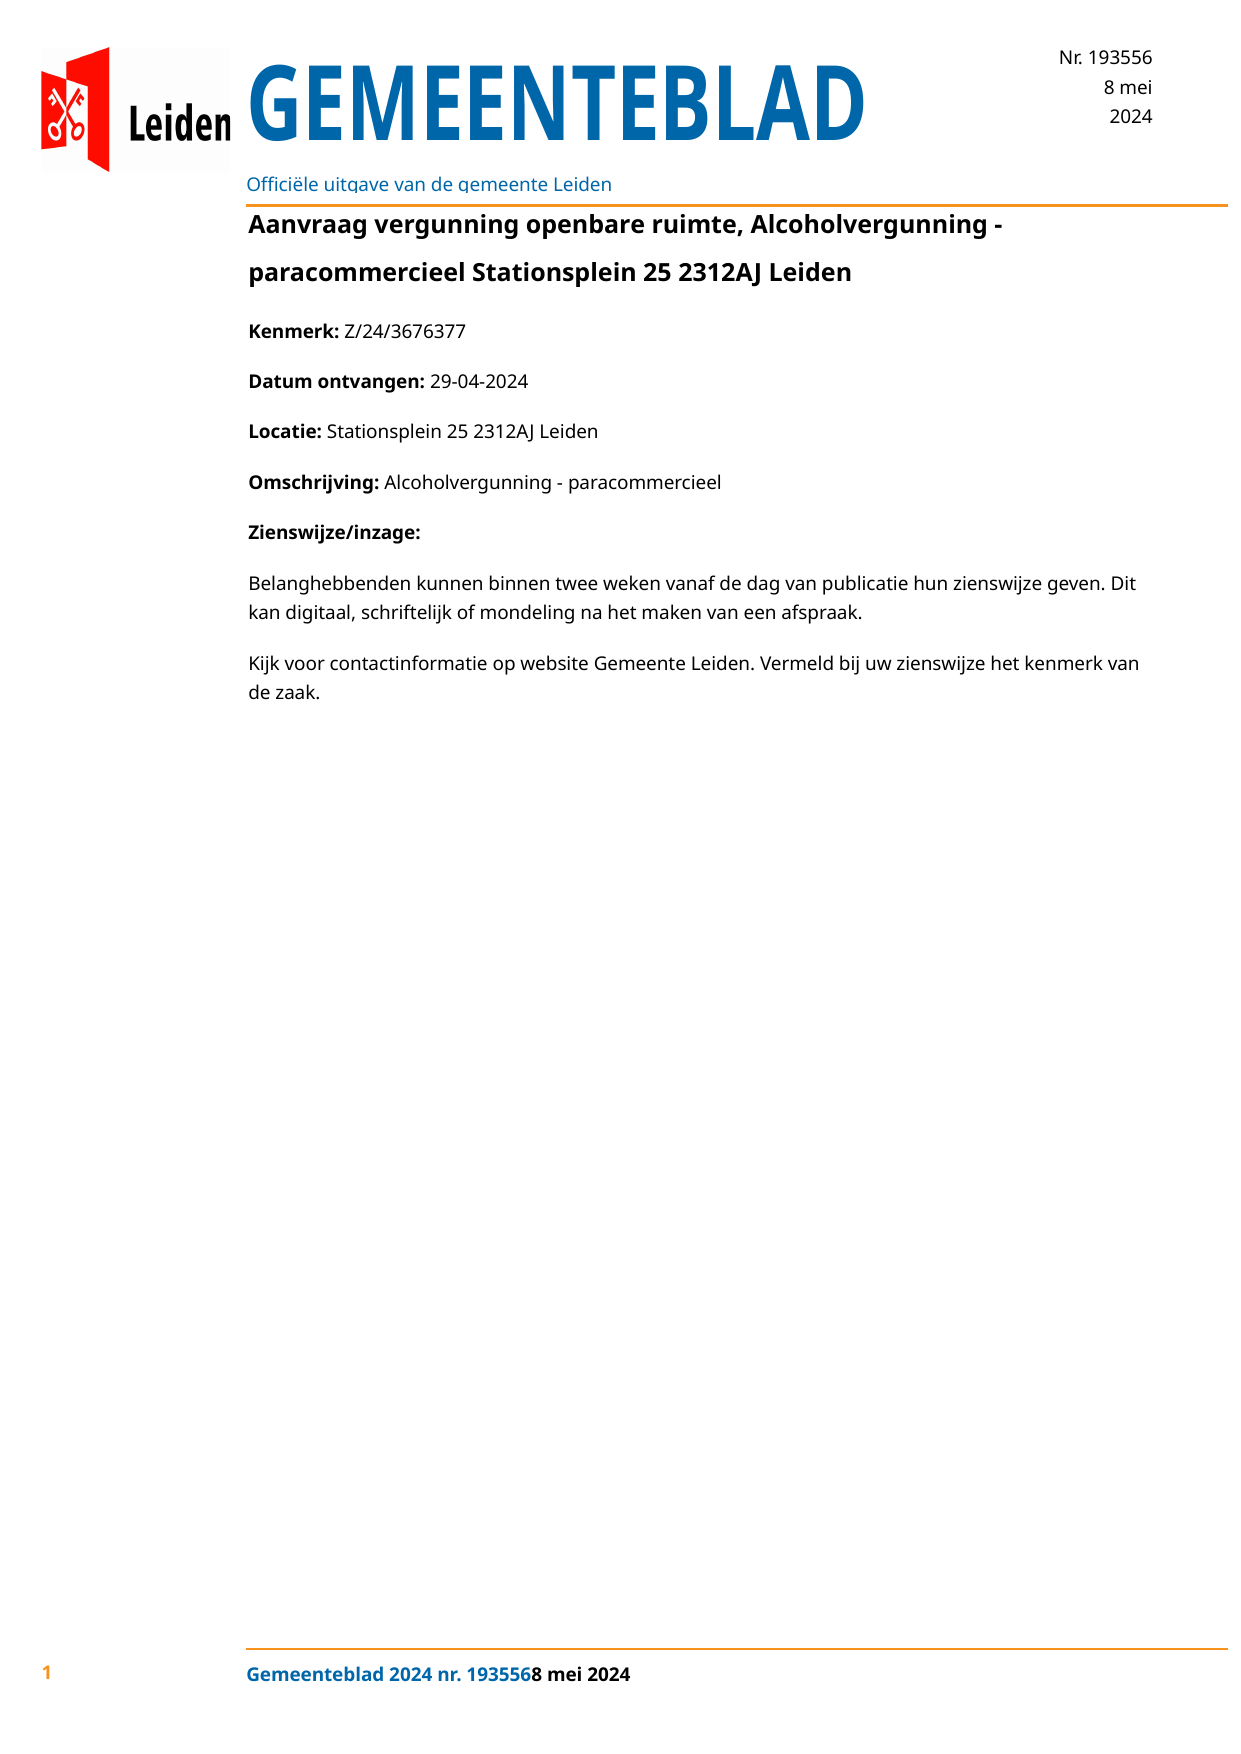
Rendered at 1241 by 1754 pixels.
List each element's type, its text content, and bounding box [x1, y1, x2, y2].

text Locatie: Stationsplein 25 2312AJ Leiden [248, 419, 1152, 444]
text Kenmerk: Z/24/3676377 [248, 318, 1152, 344]
picture [41, 47, 231, 172]
text Aanvraag vergunning openbare ruimte, Alcoholvergunning - paracommercieel Stationsplein 25 2312AJ Leiden [248, 207, 1152, 288]
text Zienswijze/inzage: [248, 519, 1152, 545]
text Kijk voor contactinformatie op website Gemeente Leiden. Vermeld bij uw zienswijze het kenmerk van de zaak. [248, 650, 1152, 705]
text Belanghebbenden kunnen binnen twee weken vanaf de dag van publicatie hun zienswijze geven. Dit kan digitaal, schriftelijk of mondeling na het maken van een afspraak. [248, 570, 1152, 625]
text Omschrijving: Alcoholvergunning - paracommercieel [248, 469, 1152, 495]
text Datum ontvangen: 29-04-2024 [248, 368, 1152, 394]
